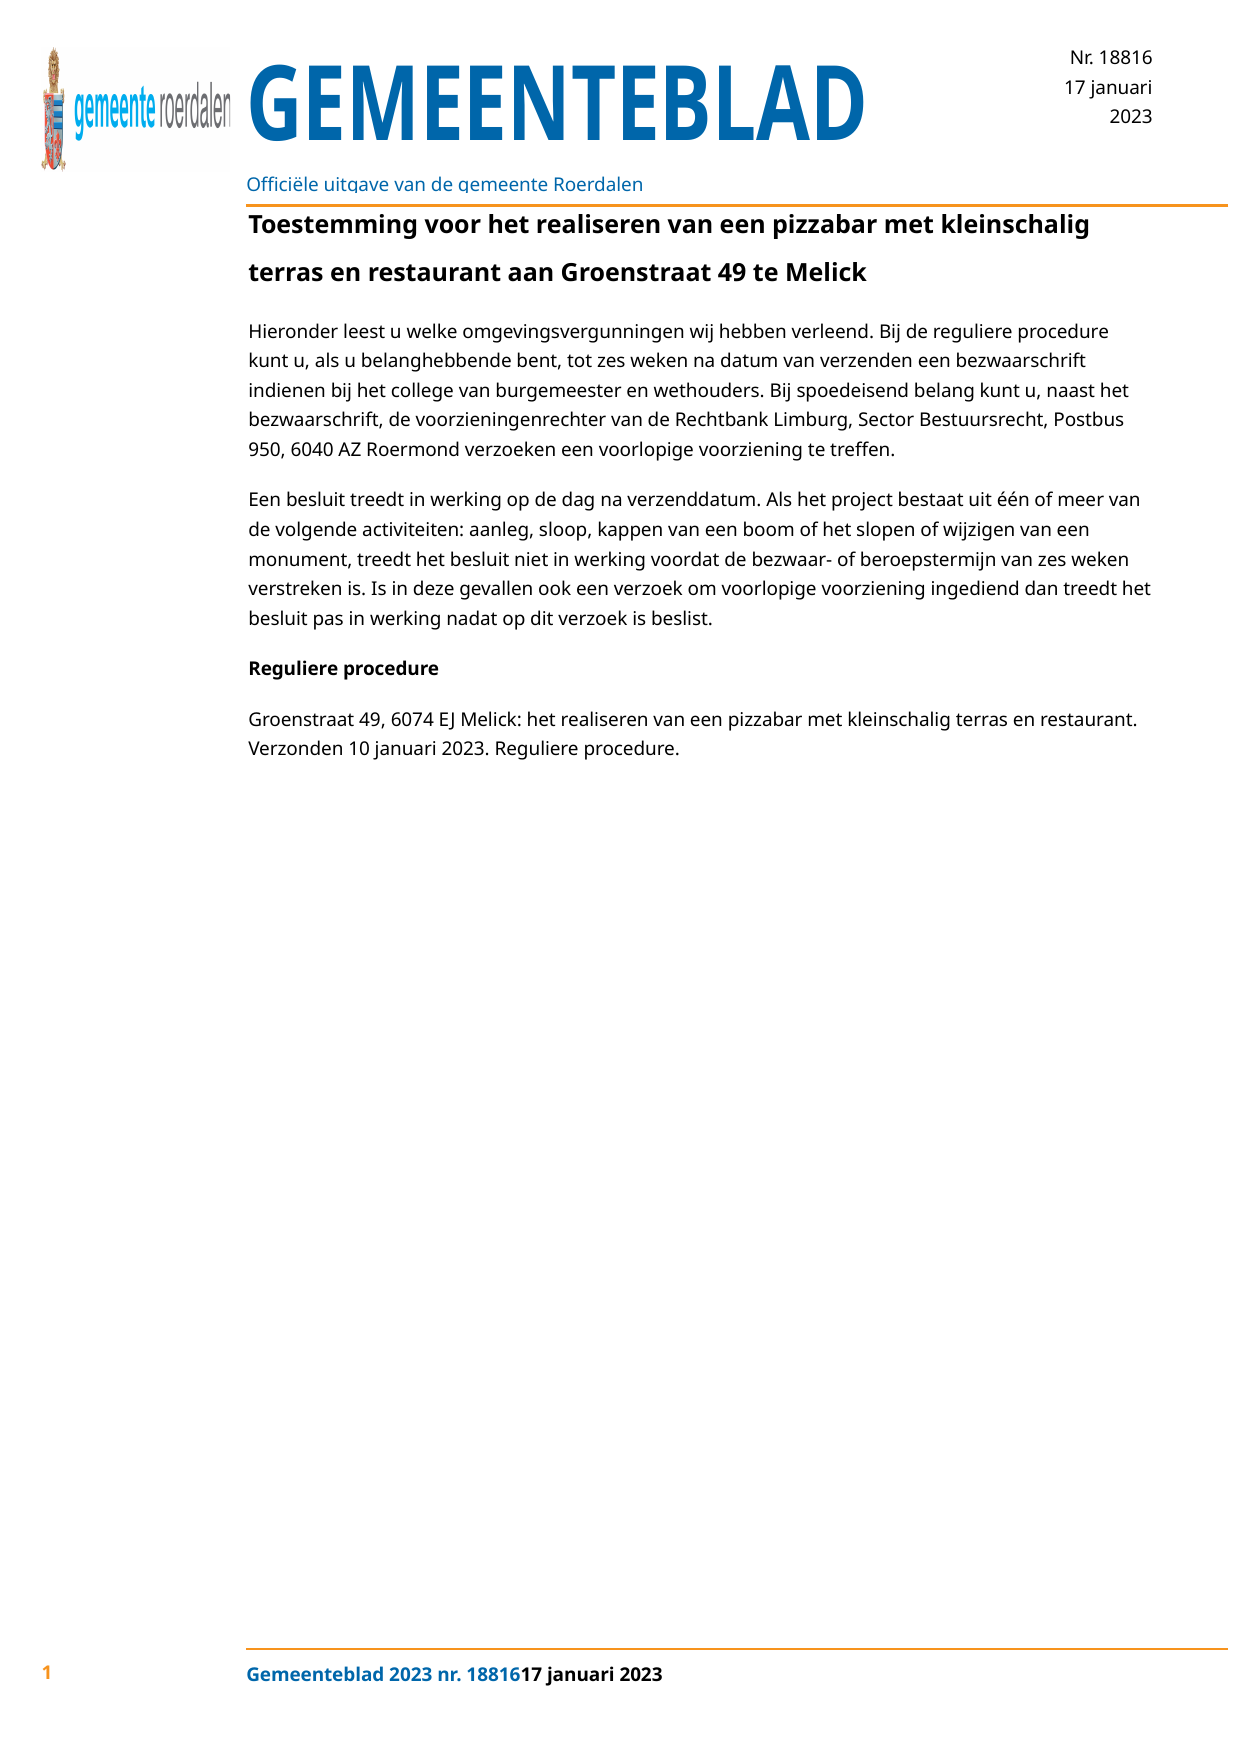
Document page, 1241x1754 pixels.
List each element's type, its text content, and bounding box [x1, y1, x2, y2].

text Een besluit treedt in werking op de dag na verzenddatum. Als het project bestaat uit één of meer van de volgende activiteiten: aanleg, sloop, kappen van een boom of het slopen of wijzigen van een monument, treedt het besluit niet in werking voordat de bezwaar- of beroepstermijn van zes weken verstreken is. Is in deze gevallen ook een verzoek om voorlopige voorziening ingediend dan treedt het besluit pas in werking nadat op dit verzoek is beslist. [248, 487, 1152, 631]
text Toestemming voor het realiseren van een pizzabar met kleinschalig terras en restaurant aan Groenstraat 49 te Melick [248, 207, 1152, 288]
text Groenstraat 49, 6074 EJ Melick: het realiseren van een pizzabar met kleinschalig terras en restaurant. Verzonden 10 januari 2023. Reguliere procedure. [248, 706, 1152, 761]
picture [41, 47, 231, 172]
text Hieronder leest u welke omgevingsvergunningen wij hebben verleend. Bij de reguliere procedure kunt u, als u belanghebbende bent, tot zes weken na datum van verzenden een bezwaarschrift indienen bij het college van burgemeester en wethouders. Bij spoedeisend belang kunt u, naast het bezwaarschrift, de voorzieningenrechter van de Rechtbank Limburg, Sector Bestuursrecht, Postbus 950, 6040 AZ Roermond verzoeken een voorlopige voorziening te treffen. [248, 318, 1152, 462]
text Reguliere procedure [248, 655, 1152, 681]
